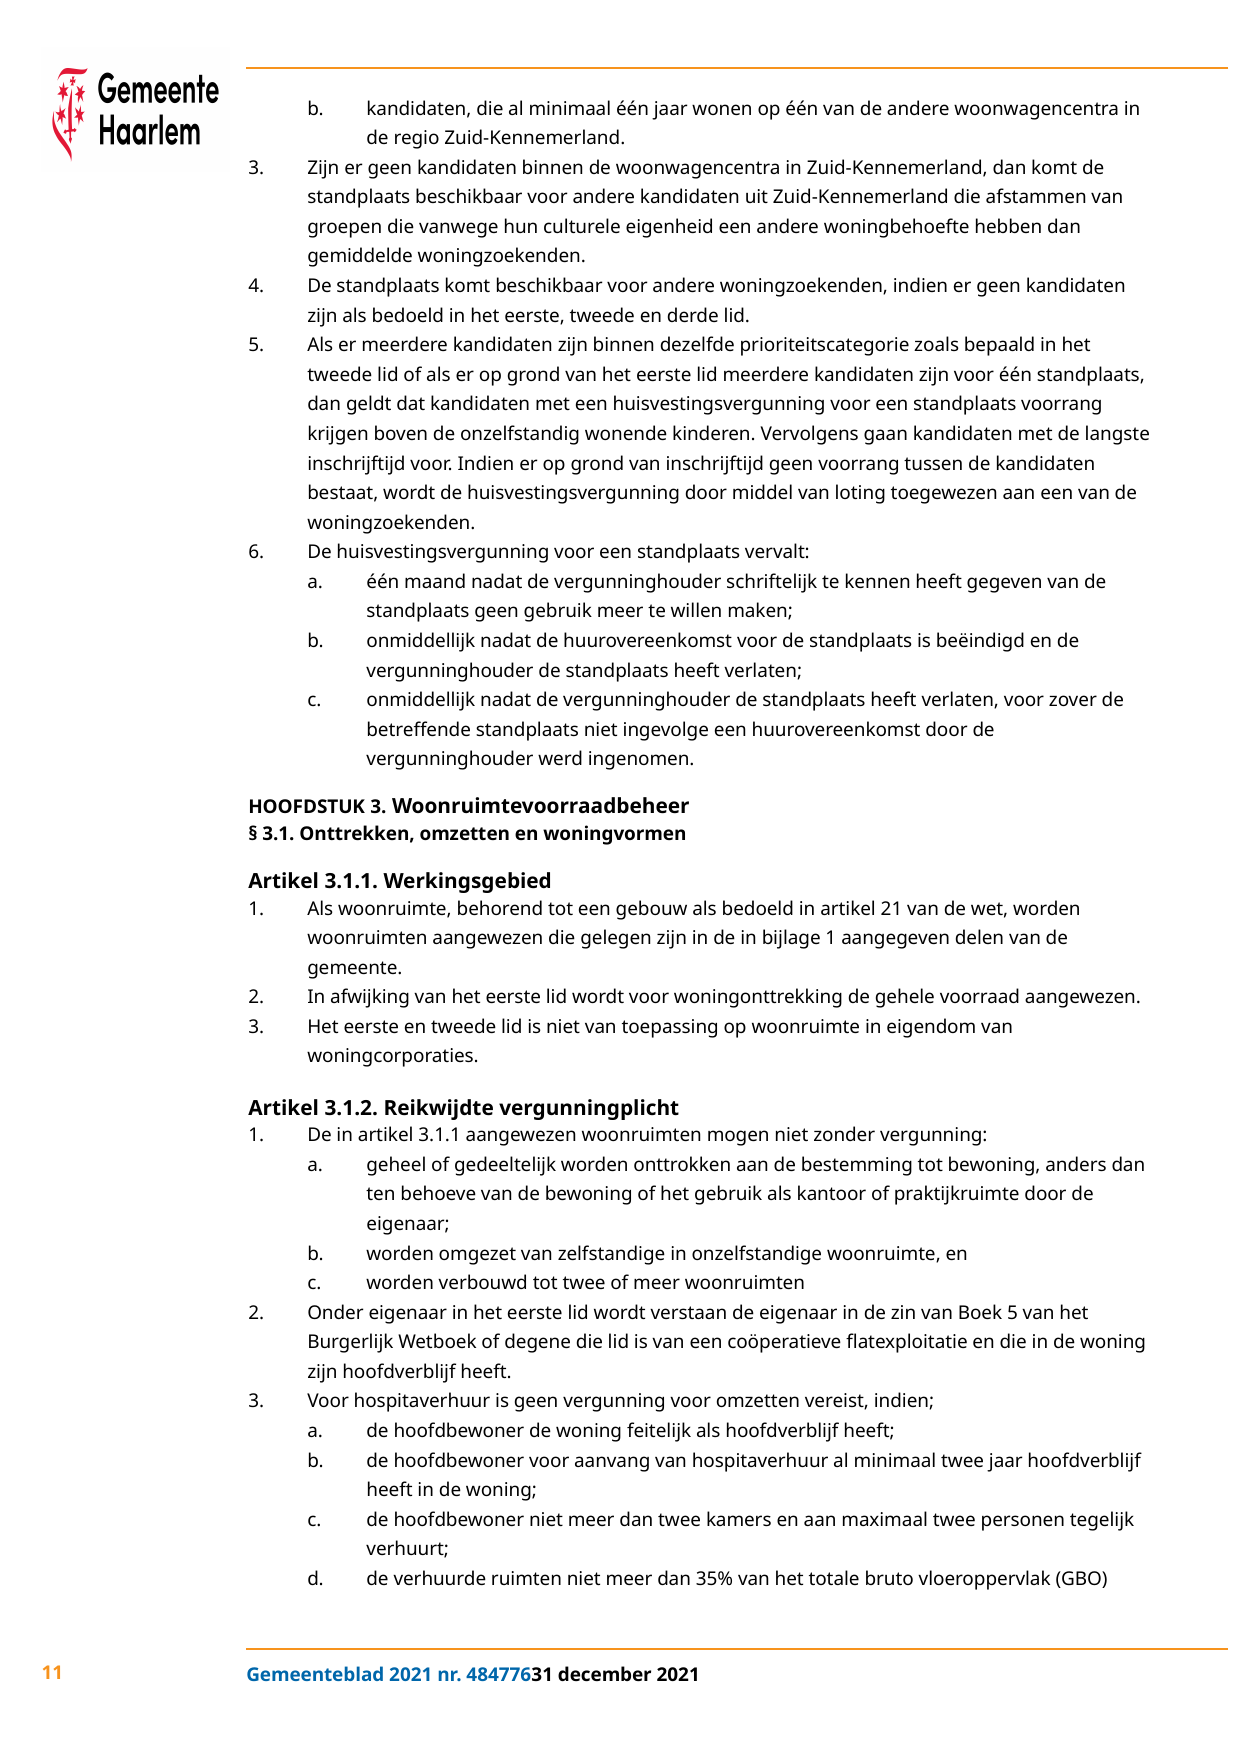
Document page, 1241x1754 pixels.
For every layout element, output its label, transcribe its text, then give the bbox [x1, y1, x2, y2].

list Het eerste en tweede lid is niet van toepassing op woonruimte in eigendom van woningcorporaties. [248, 1013, 1152, 1068]
list kandidaten, die al minimaal één jaar wonen op één van de andere woonwagencentra in de regio Zuid-Kennemerland. [307, 95, 1152, 150]
text Artikel 3.1.2. Reikwijdte vergunningplicht [248, 1093, 1152, 1121]
list één maand nadat de vergunninghouder schriftelijk te kennen heeft gegeven van de standplaats geen gebruik meer te willen maken; [307, 568, 1152, 623]
text HOOFDSTUK 3. Woonruimtevoorraadbeheer [248, 791, 1152, 820]
list worden verbouwd tot twee of meer woonruimten [307, 1269, 1152, 1295]
list Onder eigenaar in het eerste lid wordt verstaan de eigenaar in de zin van Boek 5 van het Burgerlijk Wetboek of degene die lid is van een coöperatieve flatexploitatie en die in de woning zijn hoofdverblijf heeft. [248, 1299, 1152, 1384]
list de verhuurde ruimten niet meer dan 35% van het totale bruto vloeroppervlak (GBO) [307, 1565, 1152, 1591]
list onmiddellijk nadat de huurovereenkomst voor de standplaats is beëindigd en de vergunninghouder de standplaats heeft verlaten; [307, 627, 1152, 683]
list De in artikel 3.1.1 aangewezen woonruimten mogen niet zonder vergunning: [248, 1121, 1152, 1147]
list Als er meerdere kandidaten zijn binnen dezelfde prioriteitscategorie zoals bepaald in het tweede lid of als er op grond van het eerste lid meerdere kandidaten zijn voor één standplaats, dan geldt dat kandidaten met een huisvestingsvergunning voor een standplaats voorrang krijgen boven de onzelfstandig wonende kinderen. Vervolgens gaan kandidaten met de langste inschrijftijd voor. Indien er op grond van inschrijftijd geen voorrang tussen de kandidaten bestaat, wordt de huisvestingsvergunning door middel van loting toegewezen aan een van de woningzoekenden. [248, 331, 1152, 535]
list De huisvestingsvergunning voor een standplaats vervalt: [248, 538, 1152, 564]
list de hoofdbewoner de woning feitelijk als hoofdverblijf heeft; [307, 1417, 1152, 1443]
list onmiddellijk nadat de vergunninghouder de standplaats heeft verlaten, voor zover de betreffende standplaats niet ingevolge een huurovereenkomst door de vergunninghouder werd ingenomen. [307, 686, 1152, 771]
text § 3.1. Onttrekken, omzetten en woningvormen [248, 820, 1152, 845]
list worden omgezet van zelfstandige in onzelfstandige woonruimte, en [307, 1240, 1152, 1266]
list Als woonruimte, behorend tot een gebouw als bedoeld in artikel 21 van de wet, worden woonruimten aangewezen die gelegen zijn in de in bijlage 1 aangegeven delen van de gemeente. [248, 895, 1152, 979]
list De standplaats komt beschikbaar voor andere woningzoekenden, indien er geen kandidaten zijn als bedoeld in het eerste, tweede en derde lid. [248, 272, 1152, 328]
list In afwijking van het eerste lid wordt voor woningonttrekking de gehele voorraad aangewezen. [248, 983, 1152, 1009]
picture [41, 47, 231, 172]
list Zijn er geen kandidaten binnen de woonwagencentra in Zuid-Kennemerland, dan komt de standplaats beschikbaar voor andere kandidaten uit Zuid-Kennemerland die afstammen van groepen die vanwege hun culturele eigenheid een andere woningbehoefte hebben dan gemiddelde woningzoekenden. [248, 154, 1152, 268]
list geheel of gedeeltelijk worden onttrokken aan de bestemming tot bewoning, anders dan ten behoeve van de bewoning of het gebruik als kantoor of praktijkruimte door de eigenaar; [307, 1151, 1152, 1236]
list Voor hospitaverhuur is geen vergunning voor omzetten vereist, indien; [248, 1388, 1152, 1413]
text Artikel 3.1.1. Werkingsgebied [248, 866, 1152, 895]
list de hoofdbewoner niet meer dan twee kamers en aan maximaal twee personen tegelijk verhuurt; [307, 1506, 1152, 1561]
list de hoofdbewoner voor aanvang van hospitaverhuur al minimaal twee jaar hoofdverblijf heeft in de woning; [307, 1447, 1152, 1502]
